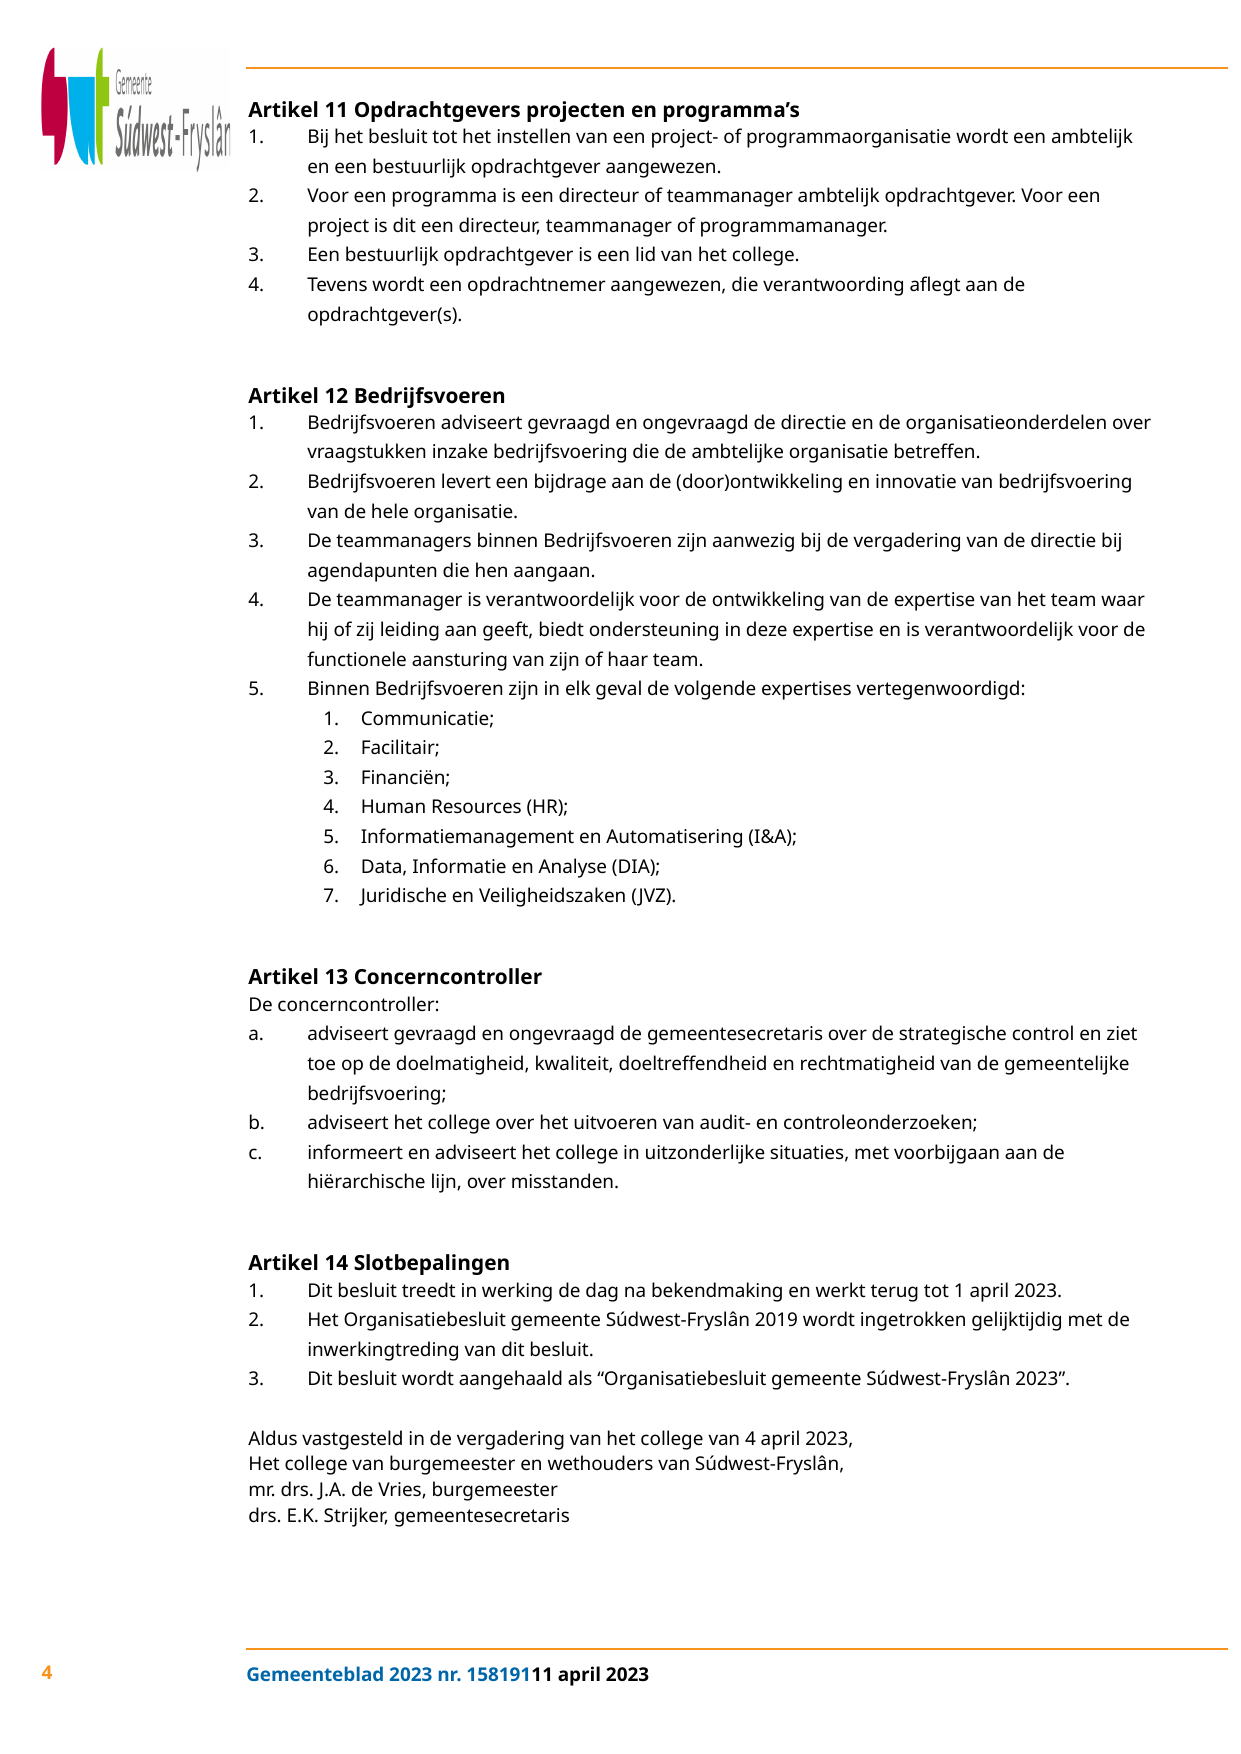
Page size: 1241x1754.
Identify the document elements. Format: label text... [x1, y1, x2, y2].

list De teammanagers binnen Bedrijfsvoeren zijn aanwezig bij de vergadering van de directie bij agendapunten die hen aangaan. [248, 527, 1152, 583]
text drs. E.K. Strijker, gemeentesecretaris [248, 1502, 1152, 1528]
list adviseert het college over het uitvoeren van audit- en controleonderzoeken; [248, 1109, 1152, 1135]
list Dit besluit wordt aangehaald als “Organisatiebesluit gemeente Súdwest-Fryslân 2023”. [248, 1366, 1152, 1391]
list Bedrijfsvoeren adviseert gevraagd en ongevraagd de directie en de organisatieonderdelen over vraagstukken inzake bedrijfsvoering die de ambtelijke organisatie betreffen. [248, 409, 1152, 464]
list Bedrijfsvoeren levert een bijdrage aan de (door)ontwikkeling en innovatie van bedrijfsvoering van de hele organisatie. [248, 468, 1152, 524]
list Informatiemanagement en Automatisering (I&A); [323, 823, 1152, 849]
text De concerncontroller: [248, 991, 1152, 1017]
list informeert en adviseert het college in uitzonderlijke situaties, met voorbijgaan aan de hiërarchische lijn, over misstanden. [248, 1139, 1152, 1194]
picture [41, 47, 231, 172]
text Het college van burgemeester en wethouders van Súdwest-Fryslân, [248, 1451, 1152, 1476]
list Het Organisatiebesluit gemeente Súdwest-Fryslân 2019 wordt ingetrokken gelijktijdig met de inwerkingtreding van dit besluit. [248, 1306, 1152, 1362]
list Binnen Bedrijfsvoeren zijn in elk geval de volgende expertises vertegenwoordigd: [248, 675, 1152, 701]
text Artikel 14 Slotbepalingen [248, 1248, 1152, 1277]
text Aldus vastgesteld in de vergadering van het college van 4 april 2023, [248, 1425, 1152, 1451]
list Voor een programma is een directeur of teammanager ambtelijk opdrachtgever. Voor een project is dit een directeur, teammanager of programmamanager. [248, 182, 1152, 238]
text Artikel 11 Opdrachtgevers projecten en programma’s [248, 95, 1152, 123]
list adviseert gevraagd en ongevraagd de gemeentesecretaris over de strategische control en ziet toe op de doelmatigheid, kwaliteit, doeltreffendheid en rechtmatigheid van de gemeentelijke bedrijfsvoering; [248, 1021, 1152, 1105]
list Financiën; [323, 764, 1152, 790]
list Bij het besluit tot het instellen van een project- of programmaorganisatie wordt een ambtelijk en een bestuurlijk opdrachtgever aangewezen. [248, 123, 1152, 178]
text Artikel 12 Bedrijfsvoeren [248, 381, 1152, 409]
text Artikel 13 Concerncontroller [248, 962, 1152, 991]
list Human Resources (HR); [323, 794, 1152, 819]
text mr. drs. J.A. de Vries, burgemeester [248, 1476, 1152, 1502]
list Dit besluit treedt in werking de dag na bekendmaking en werkt terug tot 1 april 2023. [248, 1277, 1152, 1303]
list Een bestuurlijk opdrachtgever is een lid van het college. [248, 242, 1152, 267]
list Communicatie; [323, 705, 1152, 731]
list Data, Informatie en Analyse (DIA); [323, 853, 1152, 879]
list Tevens wordt een opdrachtnemer aangewezen, die verantwoording aflegt aan de opdrachtgever(s). [248, 271, 1152, 326]
list Juridische en Veiligheidszaken (JVZ). [323, 882, 1152, 908]
list De teammanager is verantwoordelijk voor de ontwikkeling van de expertise van het team waar hij of zij leiding aan geeft, biedt ondersteuning in deze expertise en is verantwoordelijk voor de functionele aansturing van zijn of haar team. [248, 587, 1152, 672]
list Facilitair; [323, 734, 1152, 760]
